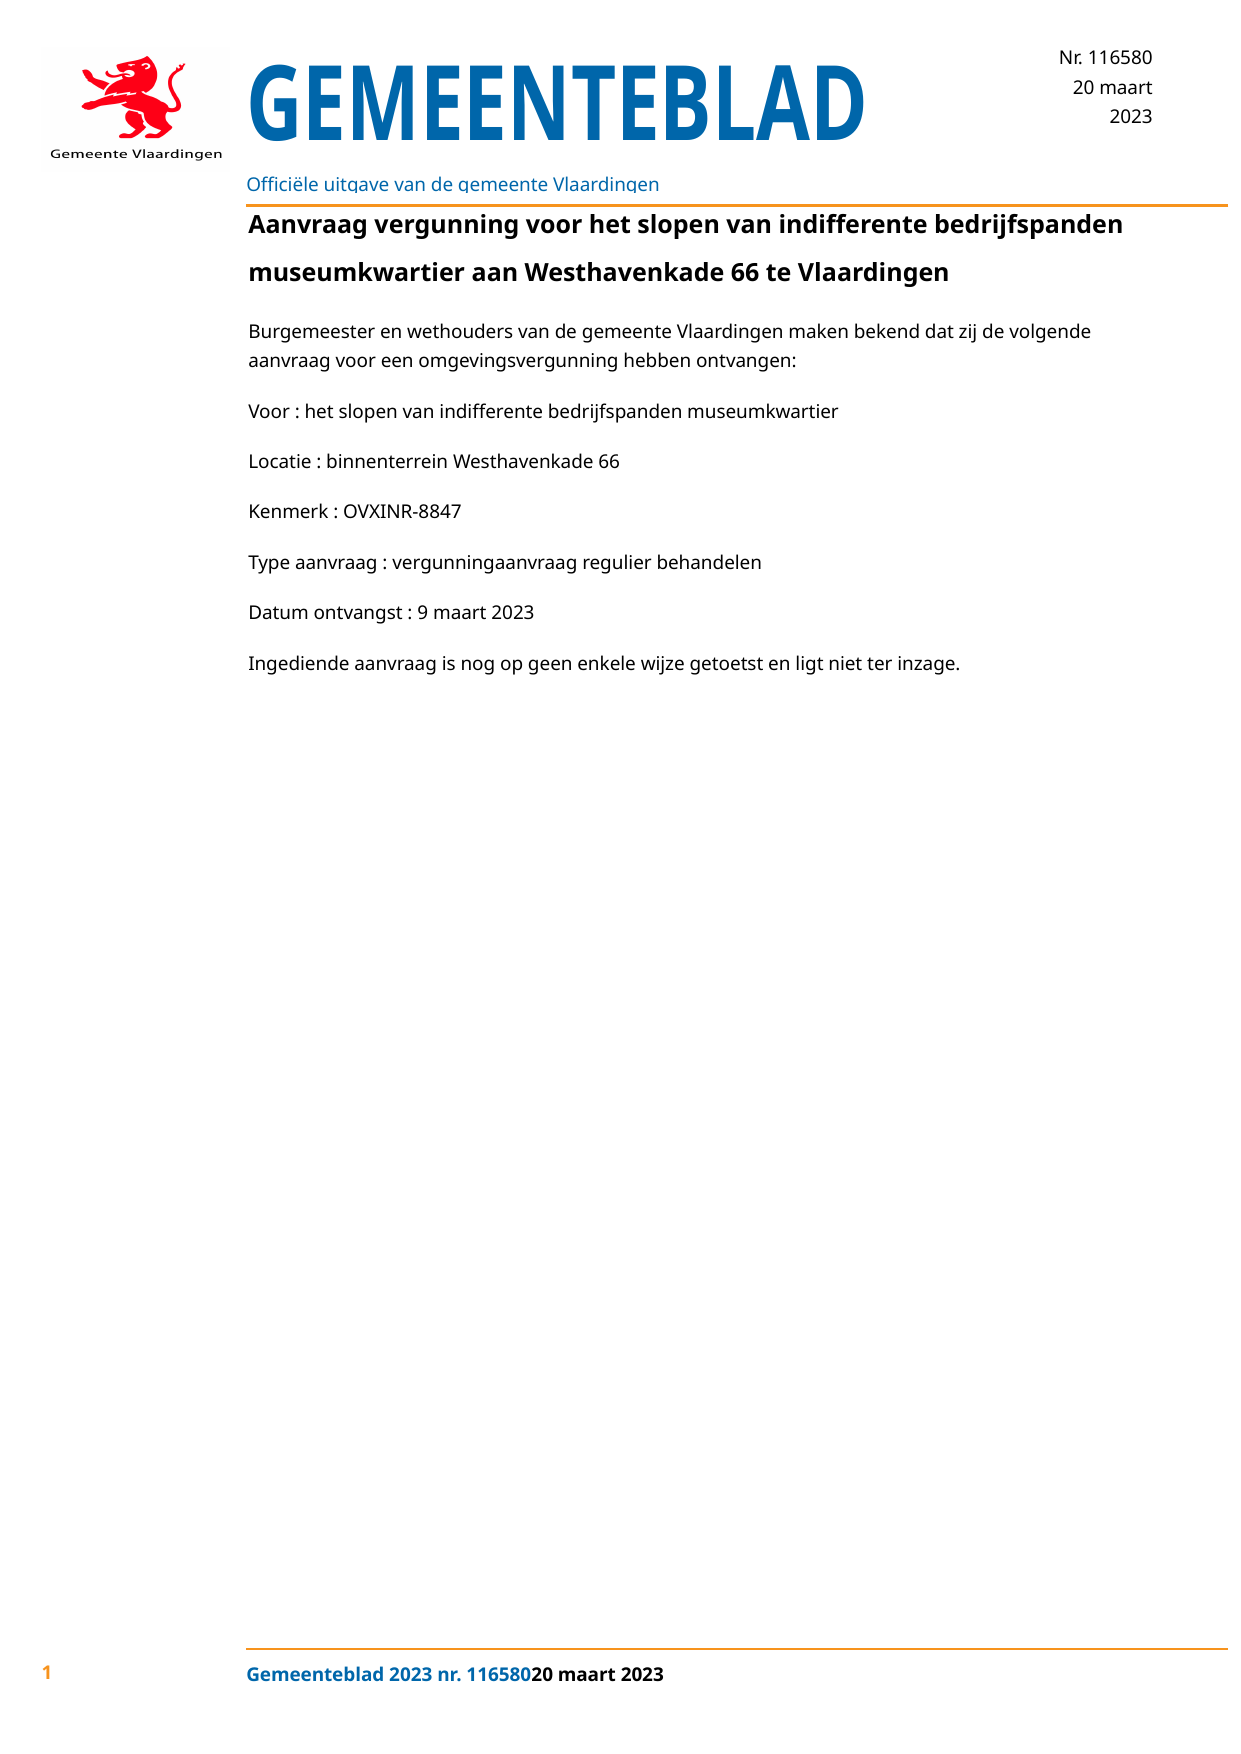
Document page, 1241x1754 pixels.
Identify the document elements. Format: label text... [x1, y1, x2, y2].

text Kenmerk : OVXINR-8847 [248, 499, 1152, 524]
text Voor : het slopen van indifferente bedrijfspanden museumkwartier [248, 398, 1152, 424]
picture [41, 47, 231, 172]
text Ingediende aanvraag is nog op geen enkele wijze getoetst en ligt niet ter inzage. [248, 650, 1152, 676]
text Aanvraag vergunning voor het slopen van indifferente bedrijfspanden museumkwartier aan Westhavenkade 66 te Vlaardingen [248, 207, 1152, 288]
text Type aanvraag : vergunningaanvraag regulier behandelen [248, 549, 1152, 575]
text Locatie : binnenterrein Westhavenkade 66 [248, 448, 1152, 474]
text Datum ontvangst : 9 maart 2023 [248, 599, 1152, 625]
text Burgemeester en wethouders van de gemeente Vlaardingen maken bekend dat zij de volgende aanvraag voor een omgevingsvergunning hebben ontvangen: [248, 318, 1152, 373]
